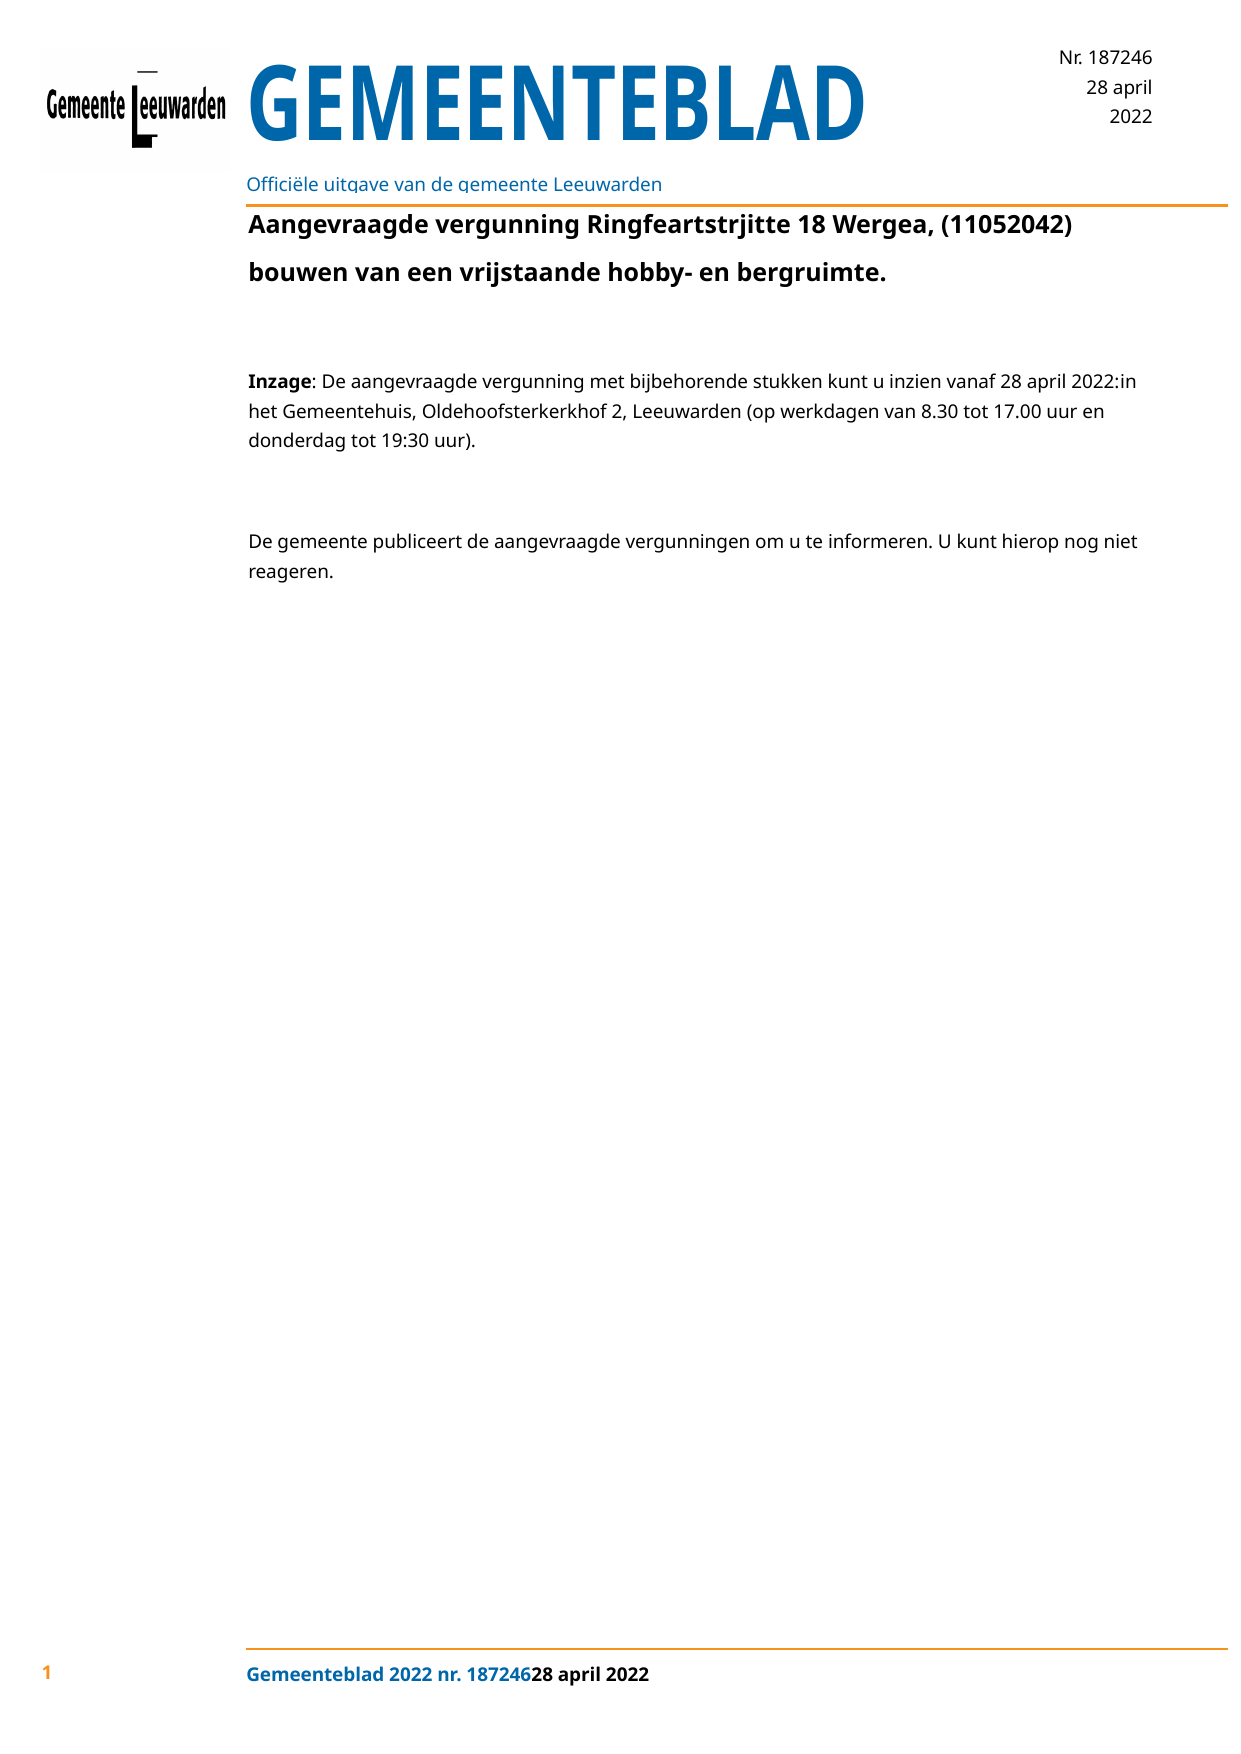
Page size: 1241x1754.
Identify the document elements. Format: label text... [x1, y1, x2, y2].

text De gemeente publiceert de aangevraagde vergunningen om u te informeren. U kunt hierop nog niet reageren. [248, 528, 1152, 584]
text Aangevraagde vergunning Ringfeartstrjitte 18 Wergea, (11052042) bouwen van een vrijstaande hobby- en bergruimte. [248, 207, 1152, 288]
picture [41, 47, 231, 172]
text Inzage: De aangevraagde vergunning met bijbehorende stukken kunt u inzien vanaf 28 april 2022:in het Gemeentehuis, Oldehoofsterkerkhof 2, Leeuwarden (op werkdagen van 8.30 tot 17.00 uur en donderdag tot 19:30 uur). [248, 368, 1152, 453]
